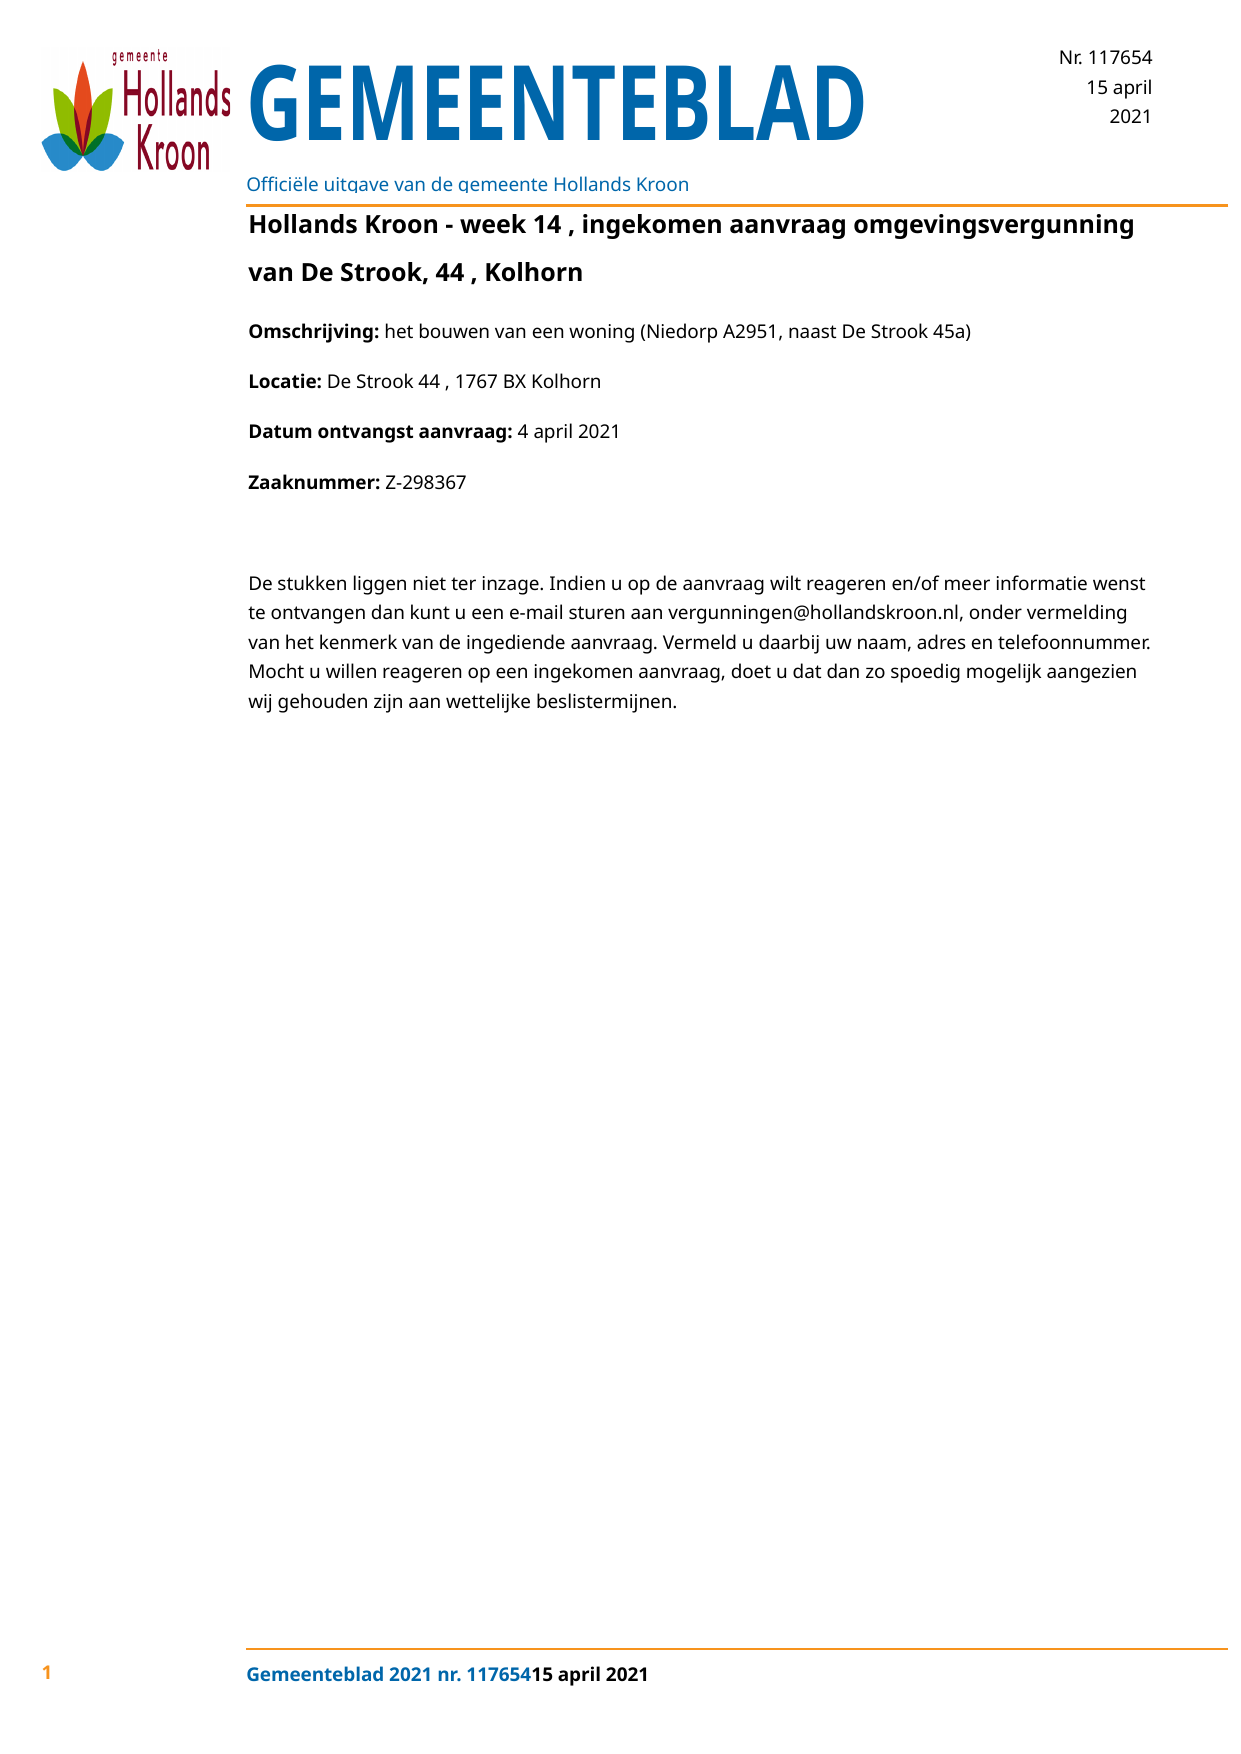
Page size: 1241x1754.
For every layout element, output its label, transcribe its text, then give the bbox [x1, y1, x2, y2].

text Locatie: De Strook 44 , 1767 BX Kolhorn [248, 368, 1152, 394]
text Zaaknummer: Z-298367 [248, 469, 1152, 495]
picture [41, 47, 231, 172]
text Omschrijving: het bouwen van een woning (Niedorp A2951, naast De Strook 45a) [248, 318, 1152, 344]
text De stukken liggen niet ter inzage. Indien u op de aanvraag wilt reageren en/of meer informatie wenst te ontvangen dan kunt u een e-mail sturen aan vergunningen@hollandskroon.nl, onder vermelding van het kenmerk van de ingediende aanvraag. Vermeld u daarbij uw naam, adres en telefoonnummer. Mocht u willen reageren op een ingekomen aanvraag, doet u dat dan zo spoedig mogelijk aangezien wij gehouden zijn aan wettelijke beslistermijnen. [248, 570, 1152, 714]
text Datum ontvangst aanvraag: 4 april 2021 [248, 419, 1152, 444]
text Hollands Kroon - week 14 , ingekomen aanvraag omgevingsvergunning van De Strook, 44 , Kolhorn [248, 207, 1152, 288]
